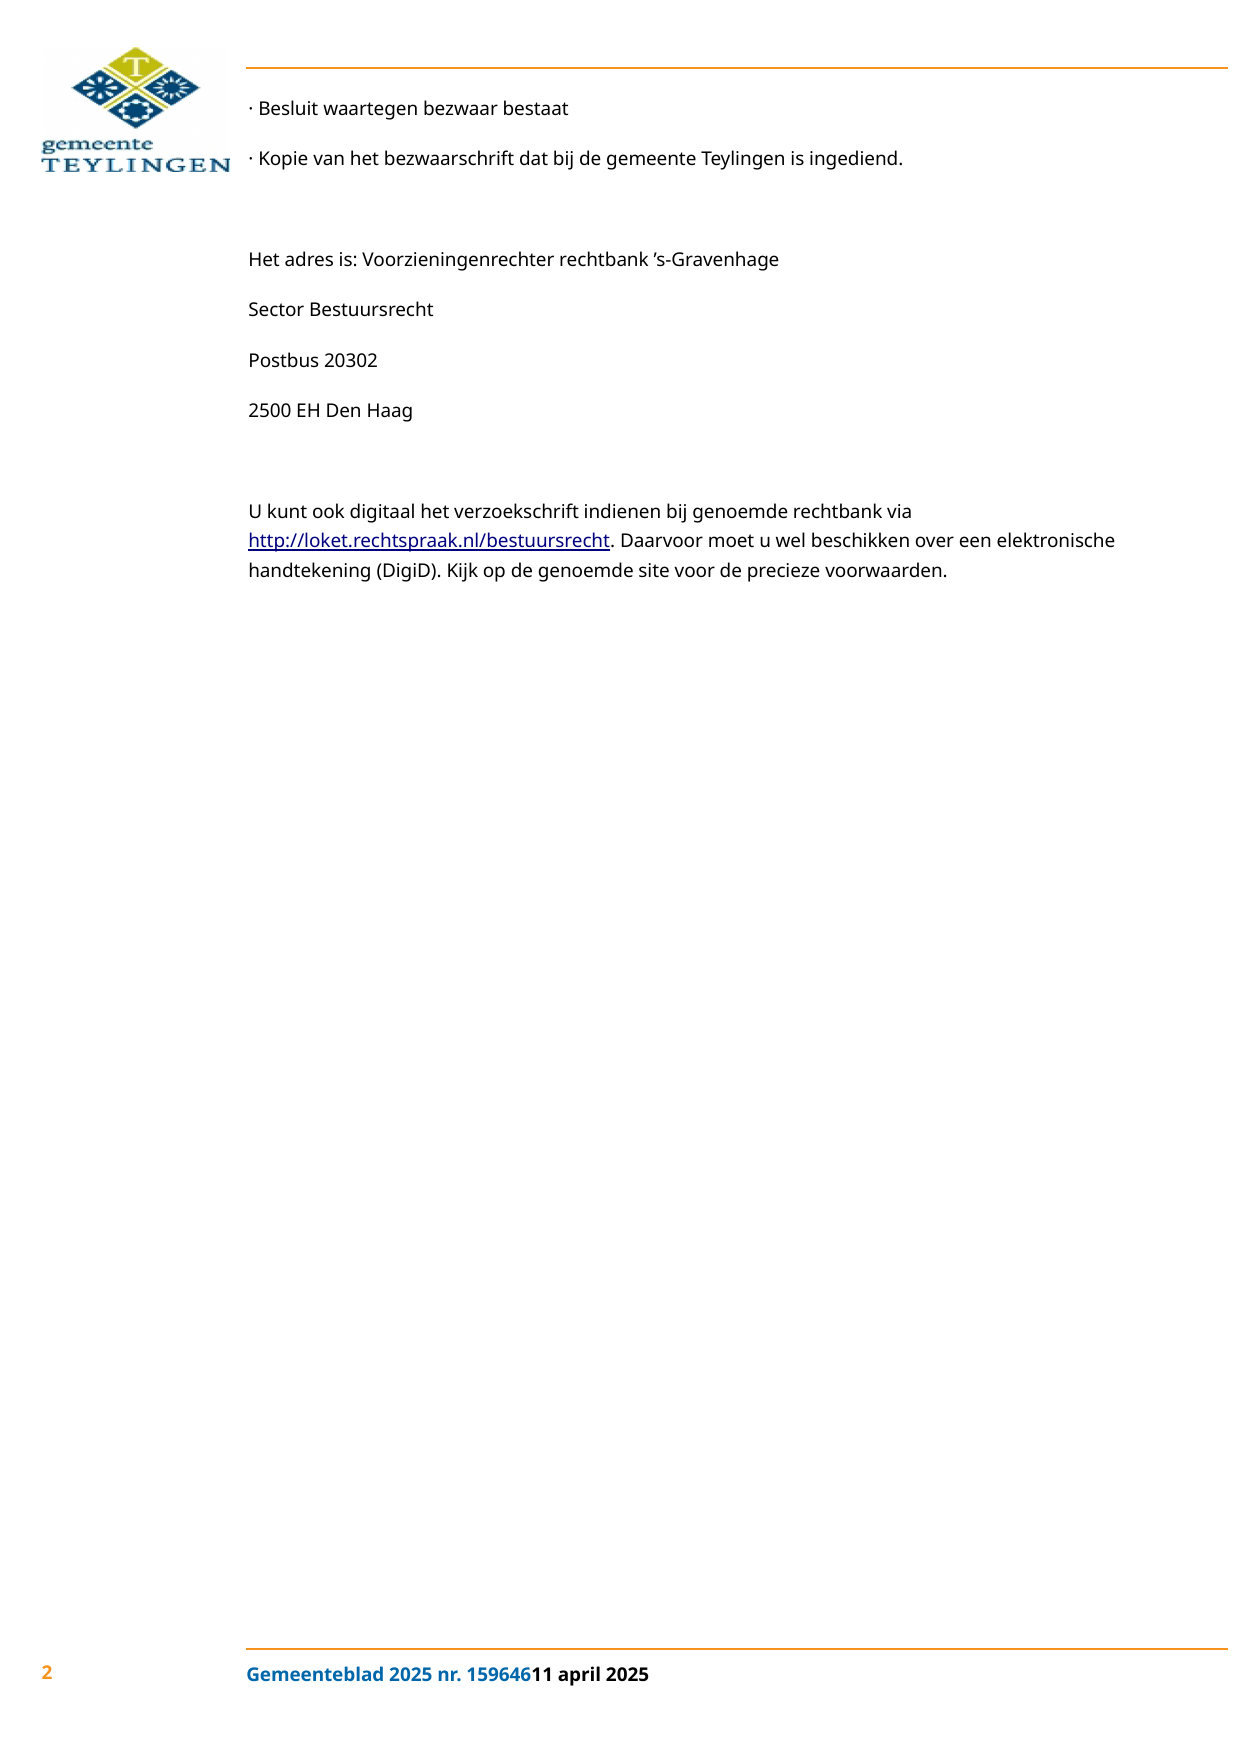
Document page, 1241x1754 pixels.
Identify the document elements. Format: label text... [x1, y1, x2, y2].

text U kunt ook digitaal het verzoekschrift indienen bij genoemde rechtbank via http://loket.rechtspraak.nl/bestuursrecht. Daarvoor moet u wel beschikken over een elektronische handtekening (DigiD). Kijk op de genoemde site voor de precieze voorwaarden. [248, 498, 1152, 583]
text · Besluit waartegen bezwaar bestaat [248, 95, 1152, 121]
text Postbus 20302 [248, 347, 1152, 373]
picture [41, 47, 231, 172]
text Sector Bestuursrecht [248, 296, 1152, 322]
text Het adres is: Voorzieningenrechter rechtbank ’s-Gravenhage [248, 246, 1152, 272]
text 2500 EH Den Haag [248, 397, 1152, 423]
text · Kopie van het bezwaarschrift dat bij de gemeente Teylingen is ingediend. [248, 145, 1152, 171]
